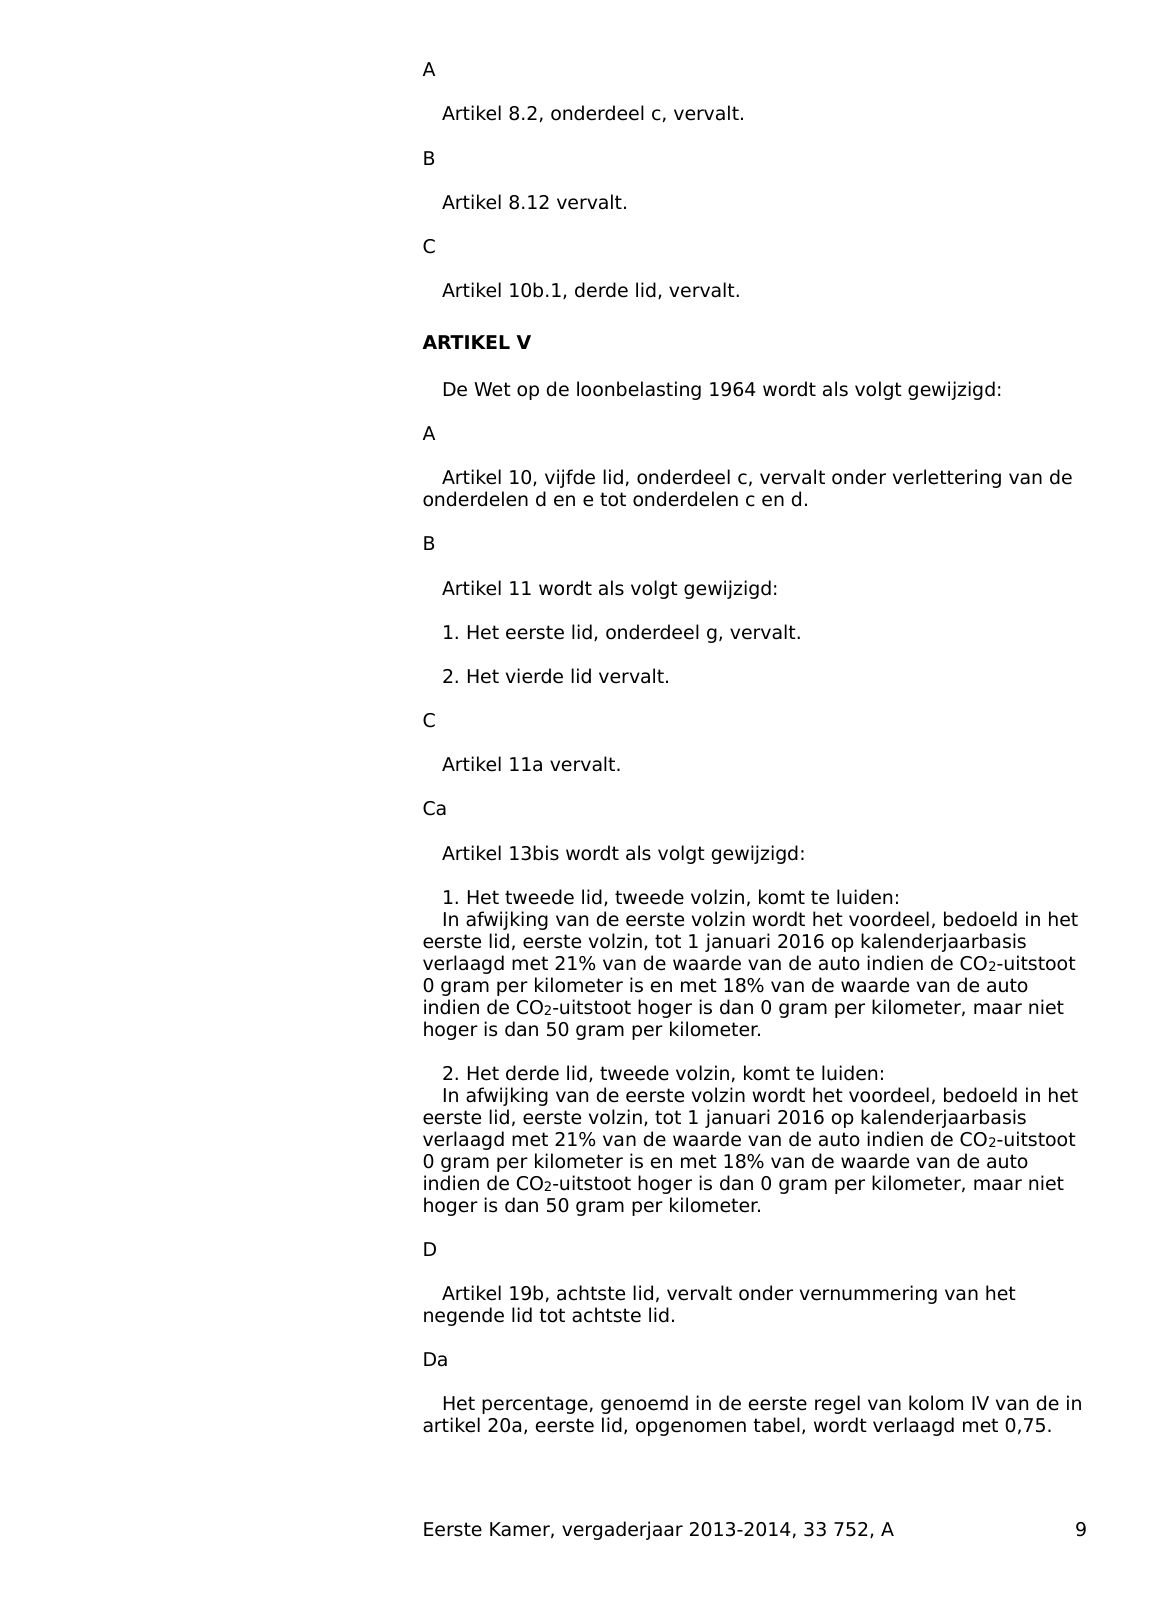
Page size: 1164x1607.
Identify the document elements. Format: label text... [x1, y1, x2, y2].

subtitle ARTIKEL V [422, 332, 1087, 354]
text Artikel 13bis wordt als volgt gewijzigd: [422, 842, 1087, 864]
text In afwijking van de eerste volzin wordt het voordeel, bedoeld in het eerste lid, eerste volzin, tot 1 januari 2016 op kalenderjaarbasis verlaagd met 21% van de waarde van de auto indien de CO2-uitstoot 0 gram per kilometer is en met 18% van de waarde van de auto indien de CO2-uitstoot hoger is dan 0 gram per kilometer, maar niet hoger is dan 50 gram per kilometer. [422, 909, 1087, 1041]
text Ca [422, 798, 1087, 820]
text Artikel 19b, achtste lid, vervalt onder vernummering van het negende lid tot achtste lid. [422, 1283, 1087, 1327]
text Artikel 8.2, onderdeel c, vervalt. [422, 103, 1087, 125]
text 2. Het derde lid, tweede volzin, komt te luiden: [422, 1063, 1087, 1085]
text 1. Het eerste lid, onderdeel g, vervalt. [422, 622, 1087, 644]
text 1. Het tweede lid, tweede volzin, komt te luiden: [422, 887, 1087, 909]
text Da [422, 1349, 1087, 1371]
text D [422, 1239, 1087, 1261]
text B [422, 533, 1087, 555]
text Artikel 11 wordt als volgt gewijzigd: [422, 577, 1087, 599]
text Artikel 10b.1, derde lid, vervalt. [422, 280, 1087, 302]
text B [422, 147, 1087, 169]
text Artikel 11a vervalt. [422, 754, 1087, 776]
text Artikel 10, vijfde lid, onderdeel c, vervalt onder verlettering van de onderdelen d en e tot onderdelen c en d. [422, 467, 1087, 511]
text Het percentage, genoemd in de eerste regel van kolom IV van de in artikel 20a, eerste lid, opgenomen tabel, wordt verlaagd met 0,75. [422, 1393, 1087, 1437]
text C [422, 710, 1087, 732]
text De Wet op de loonbelasting 1964 wordt als volgt gewijzigd: [422, 379, 1087, 401]
text A [422, 59, 1087, 81]
text 2. Het vierde lid vervalt. [422, 666, 1087, 688]
text In afwijking van de eerste volzin wordt het voordeel, bedoeld in het eerste lid, eerste volzin, tot 1 januari 2016 op kalenderjaarbasis verlaagd met 21% van de waarde van de auto indien de CO2-uitstoot 0 gram per kilometer is en met 18% van de waarde van de auto indien de CO2-uitstoot hoger is dan 0 gram per kilometer, maar niet hoger is dan 50 gram per kilometer. [422, 1085, 1087, 1217]
text C [422, 236, 1087, 258]
text Artikel 8.12 vervalt. [422, 192, 1087, 213]
text A [422, 423, 1087, 445]
